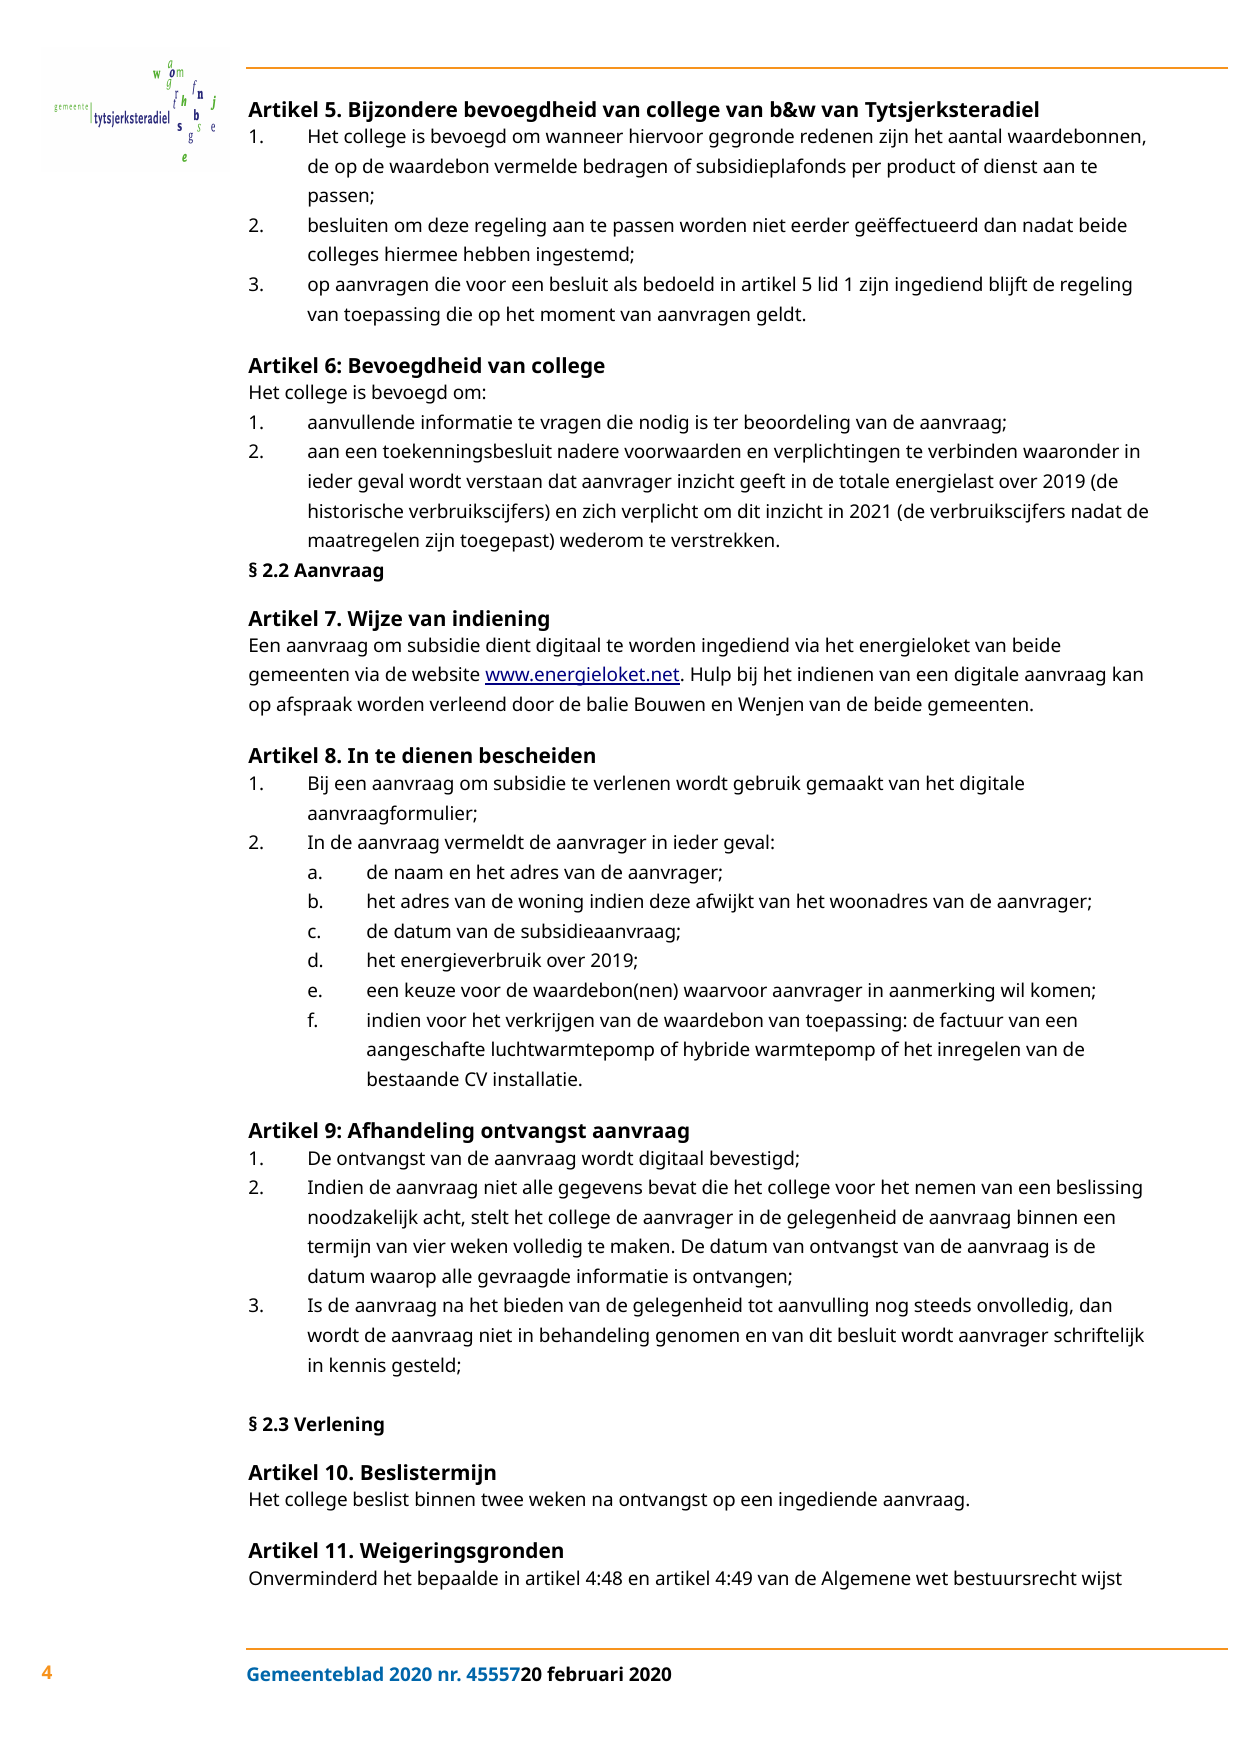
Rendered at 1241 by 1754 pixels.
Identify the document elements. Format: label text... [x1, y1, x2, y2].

list een keuze voor de waardebon(nen) waarvoor aanvrager in aanmerking wil komen; [307, 977, 1152, 1003]
text Onverminderd het bepaalde in artikel 4:48 en artikel 4:49 van de Algemene wet bestuursrecht wijst [248, 1565, 1152, 1591]
text Artikel 10. Beslistermijn [248, 1458, 1152, 1486]
text Artikel 11. Weigeringsgronden [248, 1536, 1152, 1565]
text § 2.3 Verlening [248, 1411, 1152, 1437]
text Artikel 8. In te dienen bescheiden [248, 742, 1152, 770]
list Is de aanvraag na het bieden van de gelegenheid tot aanvulling nog steeds onvolledig, dan wordt de aanvraag niet in behandeling genomen en van dit besluit wordt aanvrager schriftelijk in kennis gesteld; [248, 1293, 1152, 1378]
list indien voor het verkrijgen van de waardebon van toepassing: de factuur van een aangeschafte luchtwarmtepomp of hybride warmtepomp of het inregelen van de bestaande CV installatie. [307, 1007, 1152, 1092]
list Het college is bevoegd om wanneer hiervoor gegronde redenen zijn het aantal waardebonnen, de op de waardebon vermelde bedragen of subsidieplafonds per product of dienst aan te passen; [248, 123, 1152, 208]
list aan een toekenningsbesluit nadere voorwaarden en verplichtingen te verbinden waaronder in ieder geval wordt verstaan dat aanvrager inzicht geeft in de totale energielast over 2019 (de historische verbruikscijfers) en zich verplicht om dit inzicht in 2021 (de verbruikscijfers nadat de maatregelen zijn toegepast) wederom te verstrekken. [248, 439, 1152, 553]
list op aanvragen die voor een besluit als bedoeld in artikel 5 lid 1 zijn ingediend blijft de regeling van toepassing die op het moment van aanvragen geldt. [248, 271, 1152, 326]
list het adres van de woning indien deze afwijkt van het woonadres van de aanvrager; [307, 888, 1152, 914]
list het energieverbruik over 2019; [307, 948, 1152, 973]
text Artikel 6: Bevoegdheid van college [248, 351, 1152, 379]
text Artikel 5. Bijzondere bevoegdheid van college van b&w van Tytsjerksteradiel [248, 95, 1152, 123]
list besluiten om deze regeling aan te passen worden niet eerder geëffectueerd dan nadat beide colleges hiermee hebben ingestemd; [248, 212, 1152, 267]
text § 2.2 Aanvraag [248, 557, 1152, 583]
list In de aanvraag vermeldt de aanvrager in ieder geval: [248, 829, 1152, 855]
text Artikel 7. Wijze van indiening [248, 604, 1152, 632]
picture [41, 47, 231, 172]
text Het college is bevoegd om: [248, 379, 1152, 405]
list de naam en het adres van de aanvrager; [307, 859, 1152, 884]
list De ontvangst van de aanvraag wordt digitaal bevestigd; [248, 1145, 1152, 1171]
text Een aanvraag om subsidie dient digitaal te worden ingediend via het energieloket van beide gemeenten via de website www.energieloket.net. Hulp bij het indienen van een digitale aanvraag kan op afspraak worden verleend door de balie Bouwen en Wenjen van de beide gemeenten. [248, 632, 1152, 717]
list de datum van de subsidieaanvraag; [307, 918, 1152, 944]
list Indien de aanvraag niet alle gegevens bevat die het college voor het nemen van een beslissing noodzakelijk acht, stelt het college de aanvrager in de gelegenheid de aanvraag binnen een termijn van vier weken volledig te maken. De datum van ontvangst van de aanvraag is de datum waarop alle gevraagde informatie is ontvangen; [248, 1174, 1152, 1289]
text Het college beslist binnen twee weken na ontvangst op een ingediende aanvraag. [248, 1486, 1152, 1512]
list Bij een aanvraag om subsidie te verlenen wordt gebruik gemaakt van het digitale aanvraagformulier; [248, 770, 1152, 825]
list aanvullende informatie te vragen die nodig is ter beoordeling van de aanvraag; [248, 409, 1152, 435]
text Artikel 9: Afhandeling ontvangst aanvraag [248, 1116, 1152, 1145]
